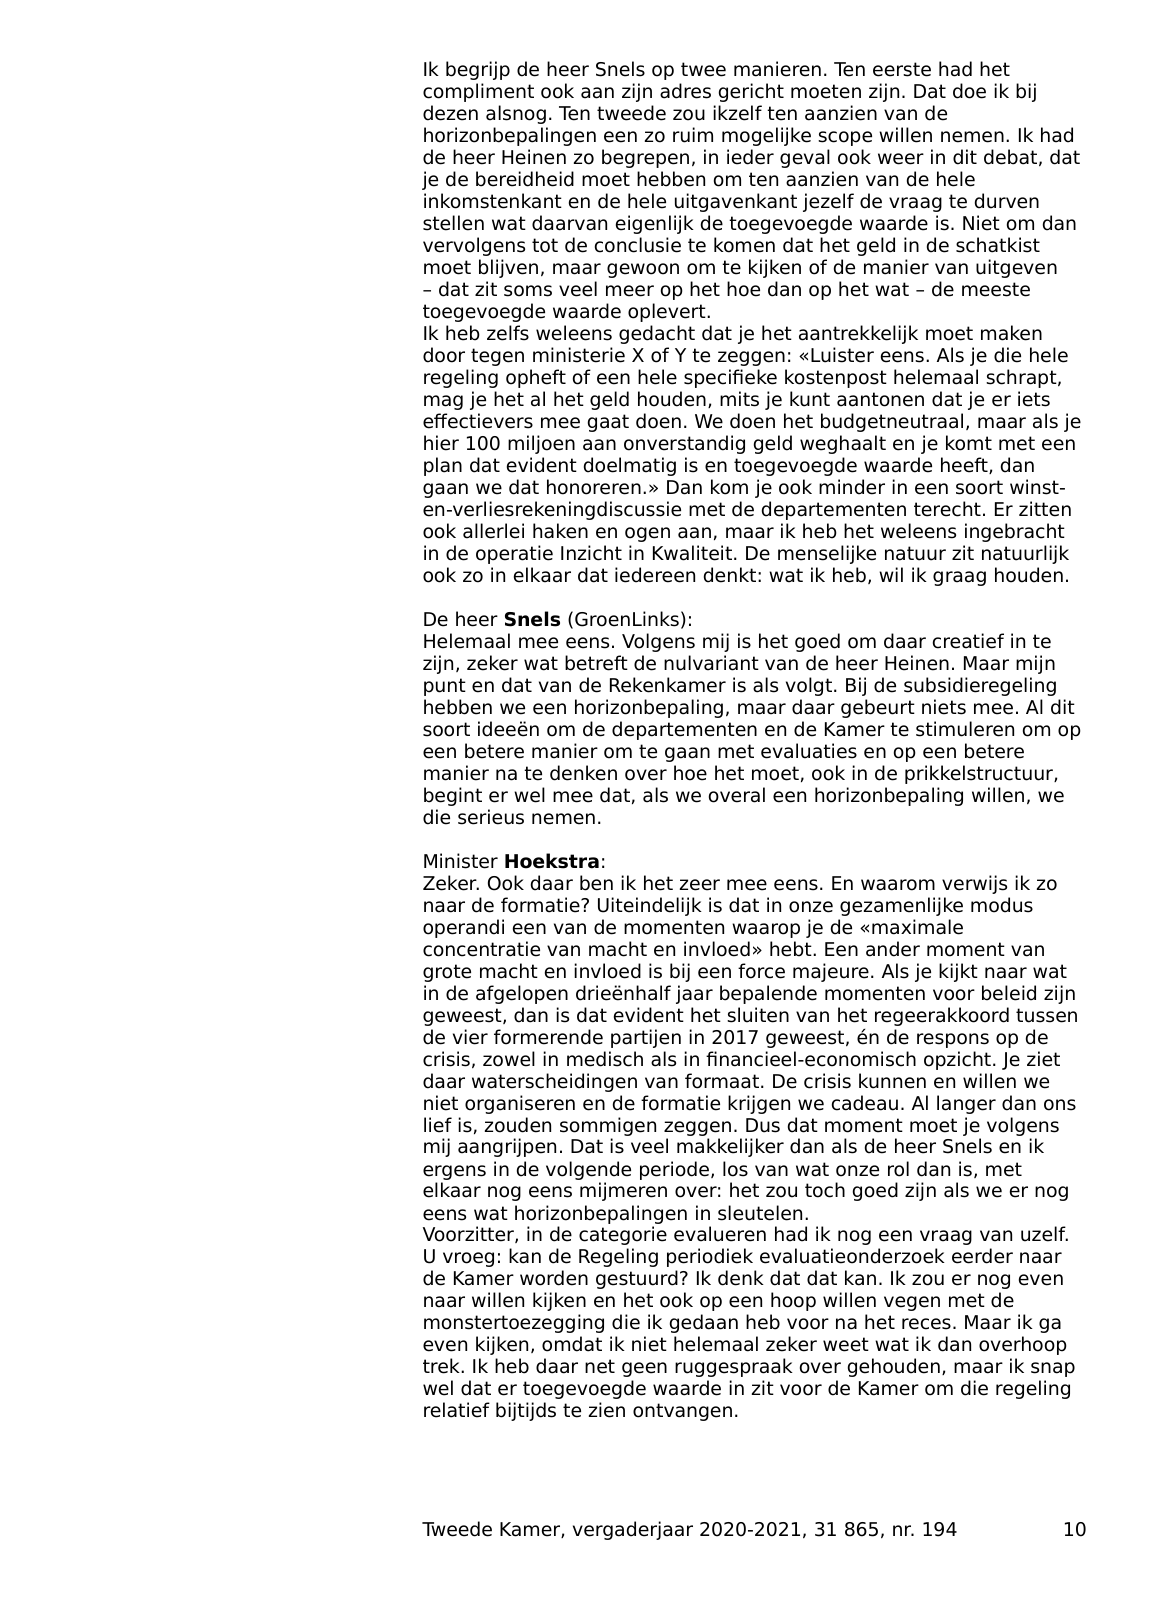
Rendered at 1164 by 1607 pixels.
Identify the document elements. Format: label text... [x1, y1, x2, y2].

text De heer Snels (GroenLinks): [422, 609, 1087, 631]
text Zeker. Ook daar ben ik het zeer mee eens. En waarom verwijs ik zo naar de formatie? Uiteindelijk is dat in onze gezamenlijke modus operandi een van de momenten waarop je de «maximale concentratie van macht en invloed» hebt. Een ander moment van grote macht en invloed is bij een force majeure. Als je kijkt naar wat in de afgelopen drieënhalf jaar bepalende momenten voor beleid zijn geweest, dan is dat evident het sluiten van het regeerakkoord tussen de vier formerende partijen in 2017 geweest, én de respons op de crisis, zowel in medisch als in financieel-economisch opzicht. Je ziet daar waterscheidingen van formaat. De crisis kunnen en willen we niet organiseren en de formatie krijgen we cadeau. Al langer dan ons lief is, zouden sommigen zeggen. Dus dat moment moet je volgens mij aangrijpen. Dat is veel makkelijker dan als de heer Snels en ik ergens in de volgende periode, los van wat onze rol dan is, met elkaar nog eens mijmeren over: het zou toch goed zijn als we er nog eens wat horizonbepalingen in sleutelen. [422, 873, 1087, 1224]
text Ik begrijp de heer Snels op twee manieren. Ten eerste had het compliment ook aan zijn adres gericht moeten zijn. Dat doe ik bij dezen alsnog. Ten tweede zou ikzelf ten aanzien van de horizonbepalingen een zo ruim mogelijke scope willen nemen. Ik had de heer Heinen zo begrepen, in ieder geval ook weer in dit debat, dat je de bereidheid moet hebben om ten aanzien van de hele inkomstenkant en de hele uitgavenkant jezelf de vraag te durven stellen wat daarvan eigenlijk de toegevoegde waarde is. Niet om dan vervolgens tot de conclusie te komen dat het geld in de schatkist moet blijven, maar gewoon om te kijken of de manier van uitgeven – dat zit soms veel meer op het hoe dan op het wat – de meeste toegevoegde waarde oplevert. [422, 59, 1087, 323]
text Helemaal mee eens. Volgens mij is het goed om daar creatief in te zijn, zeker wat betreft de nulvariant van de heer Heinen. Maar mijn punt en dat van de Rekenkamer is als volgt. Bij de subsidieregeling hebben we een horizonbepaling, maar daar gebeurt niets mee. Al dit soort ideeën om de departementen en de Kamer te stimuleren om op een betere manier om te gaan met evaluaties en op een betere manier na te denken over hoe het moet, ook in de prikkelstructuur, begint er wel mee dat, als we overal een horizonbepaling willen, we die serieus nemen. [422, 631, 1087, 828]
text Minister Hoekstra: [422, 851, 1087, 873]
text Ik heb zelfs weleens gedacht dat je het aantrekkelijk moet maken door tegen ministerie X of Y te zeggen: «Luister eens. Als je die hele regeling opheft of een hele specifieke kostenpost helemaal schrapt, mag je het al het geld houden, mits je kunt aantonen dat je er iets effectievers mee gaat doen. We doen het budgetneutraal, maar als je hier 100 miljoen aan onverstandig geld weghaalt en je komt met een plan dat evident doelmatig is en toegevoegde waarde heeft, dan gaan we dat honoreren.» Dan kom je ook minder in een soort winst-en-verliesrekeningdiscussie met de departementen terecht. Er zitten ook allerlei haken en ogen aan, maar ik heb het weleens ingebracht in de operatie Inzicht in Kwaliteit. De menselijke natuur zit natuurlijk ook zo in elkaar dat iedereen denkt: wat ik heb, wil ik graag houden. [422, 323, 1087, 587]
text Voorzitter, in de categorie evalueren had ik nog een vraag van uzelf. U vroeg: kan de Regeling periodiek evaluatieonderzoek eerder naar de Kamer worden gestuurd? Ik denk dat dat kan. Ik zou er nog even naar willen kijken en het ook op een hoop willen vegen met de monstertoezegging die ik gedaan heb voor na het reces. Maar ik ga even kijken, omdat ik niet helemaal zeker weet wat ik dan overhoop trek. Ik heb daar net geen ruggespraak over gehouden, maar ik snap wel dat er toegevoegde waarde in zit voor de Kamer om die regeling relatief bijtijds te zien ontvangen. [422, 1224, 1087, 1422]
